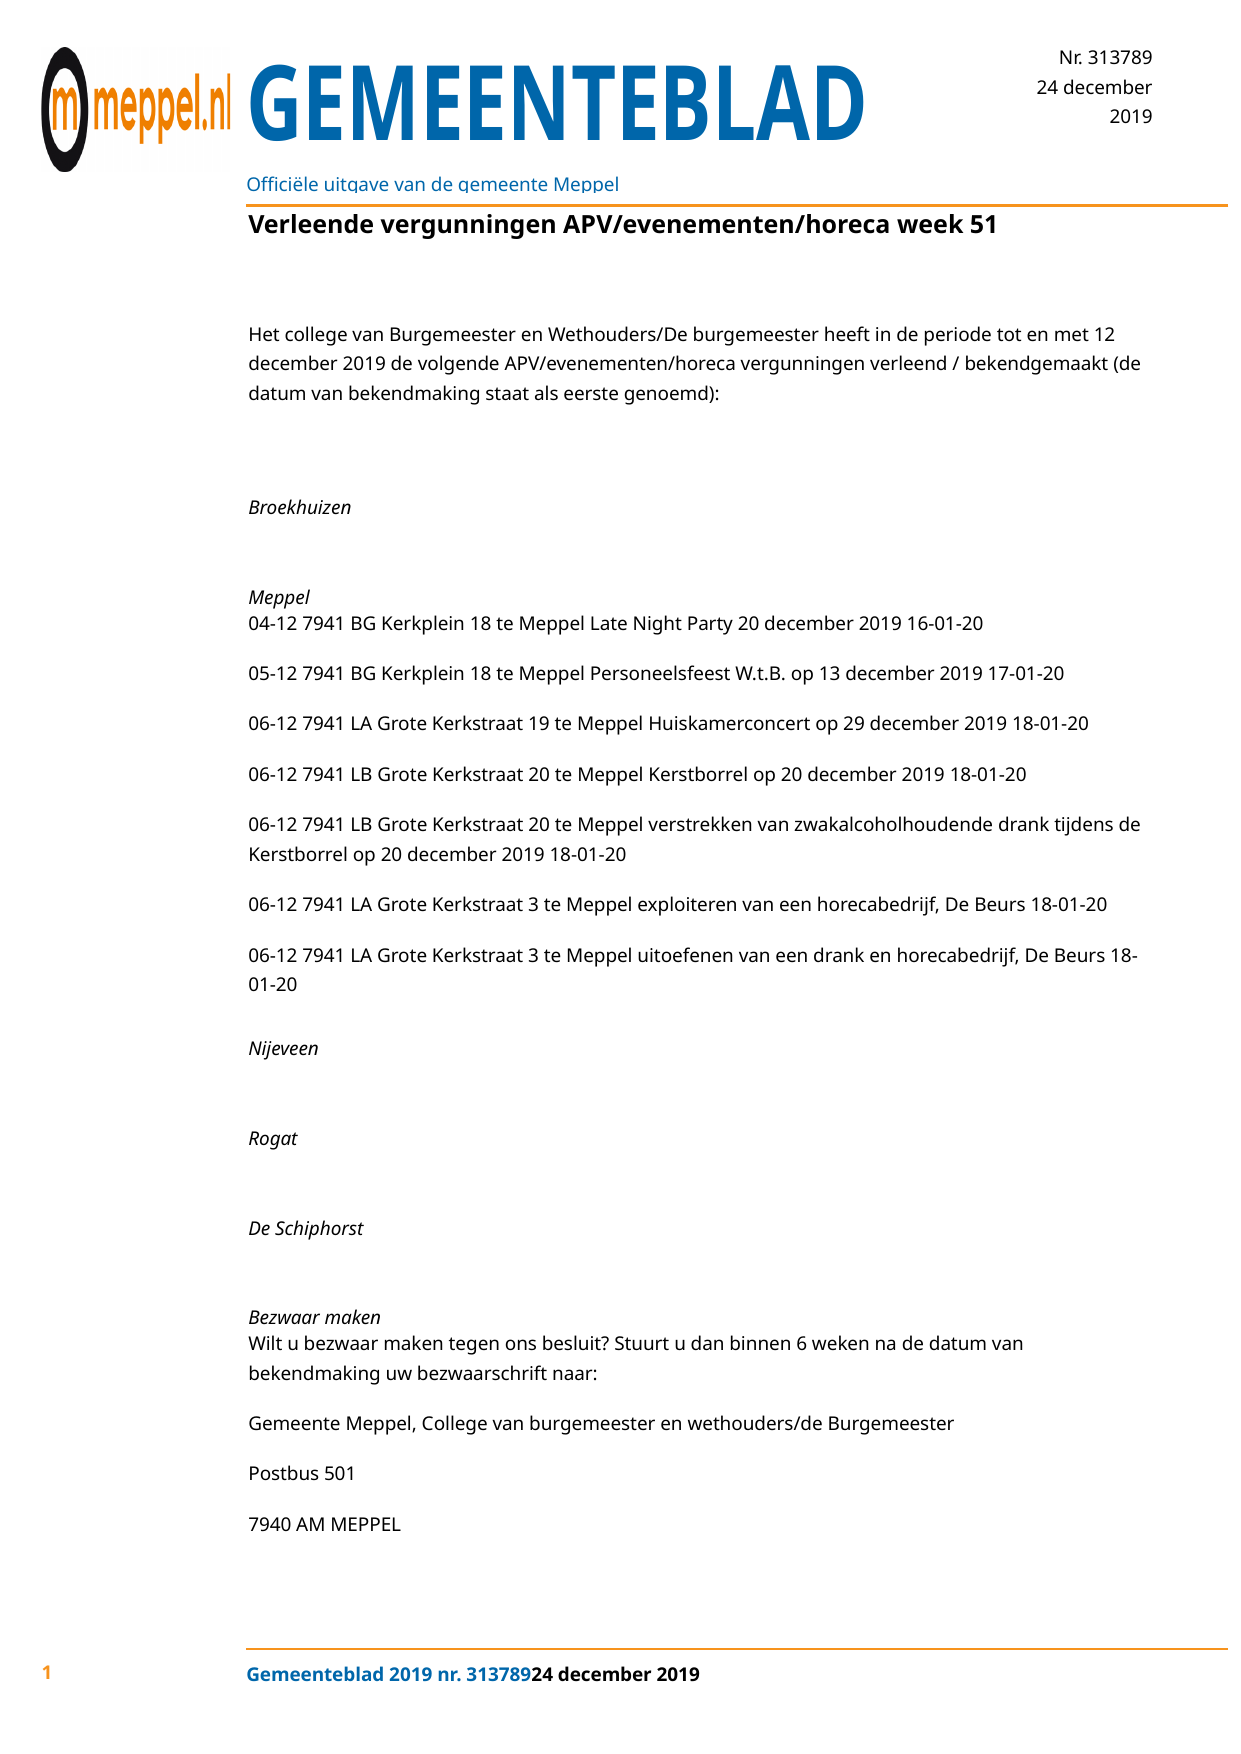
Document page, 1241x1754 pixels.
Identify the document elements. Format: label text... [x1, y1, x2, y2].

text Meppel [248, 584, 1152, 610]
text Verleende vergunningen APV/evenementen/horeca week 51 [248, 207, 1152, 241]
text Gemeente Meppel, College van burgemeester en wethouders/de Burgemeester [248, 1410, 1152, 1436]
text 05-12 7941 BG Kerkplein 18 te Meppel Personeelsfeest W.t.B. op 13 december 2019 17-01-20 [248, 660, 1152, 686]
text Wilt u bezwaar maken tegen ons besluit? Stuurt u dan binnen 6 weken na de datum van bekendmaking uw bezwaarschrift naar: [248, 1330, 1152, 1385]
text 06-12 7941 LA Grote Kerkstraat 3 te Meppel uitoefenen van een drank en horecabedrijf, De Beurs 18-01-20 [248, 942, 1152, 997]
text 04-12 7941 BG Kerkplein 18 te Meppel Late Night Party 20 december 2019 16-01-20 [248, 610, 1152, 635]
text 06-12 7941 LB Grote Kerkstraat 20 te Meppel verstrekken van zwakalcoholhoudende drank tijdens de Kerstborrel op 20 december 2019 18-01-20 [248, 811, 1152, 867]
text 06-12 7941 LA Grote Kerkstraat 19 te Meppel Huiskamerconcert op 29 december 2019 18-01-20 [248, 711, 1152, 736]
text Het college van Burgemeester en Wethouders/De burgemeester heeft in de periode tot en met 12 december 2019 de volgende APV/evenementen/horeca vergunningen verleend / bekendgemaakt (de datum van bekendmaking staat als eerste genoemd): [248, 321, 1152, 406]
text Postbus 501 [248, 1461, 1152, 1486]
text Rogat [248, 1125, 1152, 1151]
text 06-12 7941 LA Grote Kerkstraat 3 te Meppel exploiteren van een horecabedrijf, De Beurs 18-01-20 [248, 891, 1152, 917]
picture [41, 47, 231, 172]
text Nijeveen [248, 1035, 1152, 1061]
text 7940 AM MEPPEL [248, 1511, 1152, 1537]
text De Schiphorst [248, 1215, 1152, 1240]
text Broekhuizen [248, 494, 1152, 520]
text Bezwaar maken [248, 1304, 1152, 1330]
text 06-12 7941 LB Grote Kerkstraat 20 te Meppel Kerstborrel op 20 december 2019 18-01-20 [248, 761, 1152, 787]
